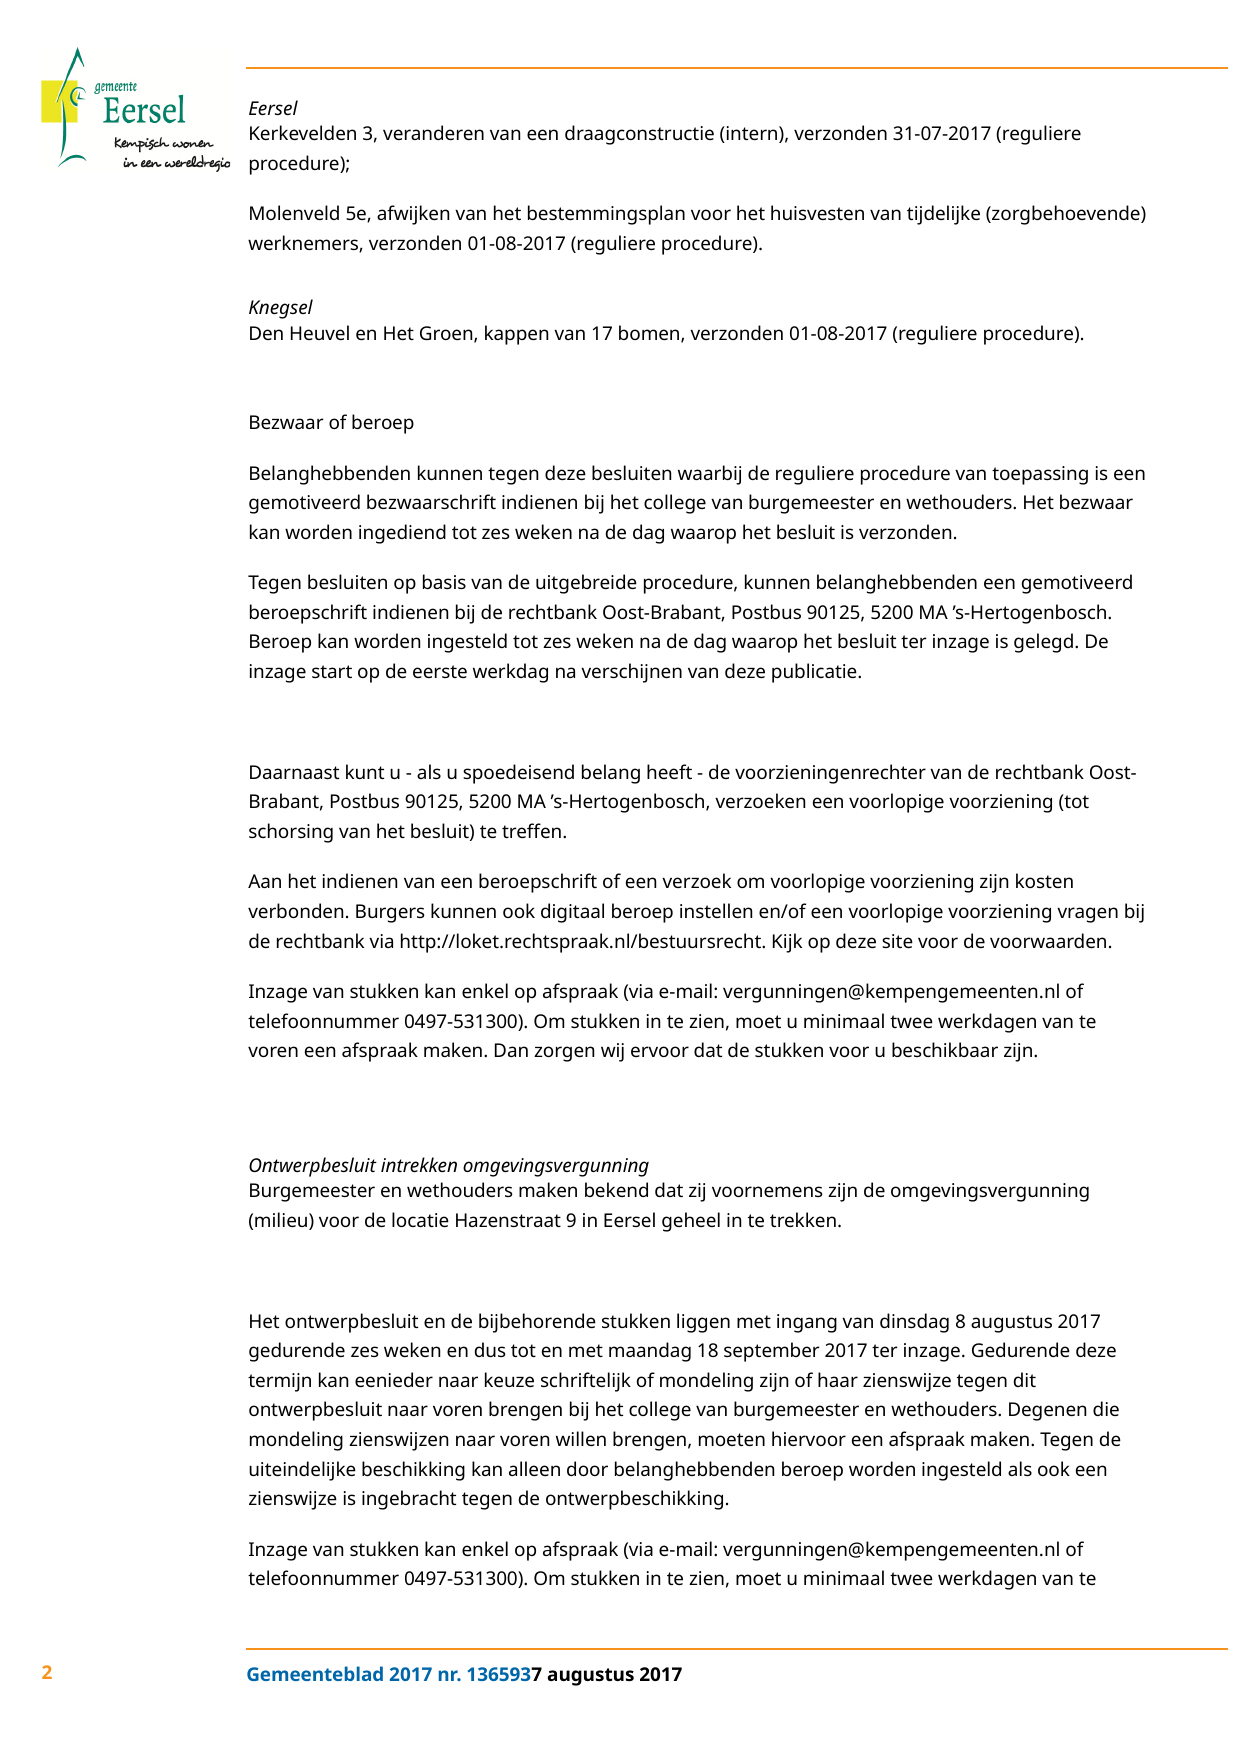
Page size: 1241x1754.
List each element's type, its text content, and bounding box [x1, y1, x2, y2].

picture [41, 47, 231, 172]
text Ontwerpbesluit intrekken omgevingsvergunning [248, 1152, 1152, 1177]
text Aan het indienen van een beroepschrift of een verzoek om voorlopige voorziening zijn kosten verbonden. Burgers kunnen ook digitaal beroep instellen en/of een voorlopige voorziening vragen bij de rechtbank via http://loket.rechtspraak.nl/bestuursrecht. Kijk op deze site voor de voorwaarden. [248, 869, 1152, 953]
text Het ontwerpbesluit en de bijbehorende stukken liggen met ingang van dinsdag 8 augustus 2017 gedurende zes weken en dus tot en met maandag 18 september 2017 ter inzage. Gedurende deze termijn kan eenieder naar keuze schriftelijk of mondeling zijn of haar zienswijze tegen dit ontwerpbesluit naar voren brengen bij het college van burgemeester en wethouders. Degenen die mondeling zienswijzen naar voren willen brengen, moeten hiervoor een afspraak maken. Tegen de uiteindelijke beschikking kan alleen door belanghebbenden beroep worden ingesteld als ook een zienswijze is ingebracht tegen de ontwerpbeschikking. [248, 1308, 1152, 1511]
text Inzage van stukken kan enkel op afspraak (via e-mail: vergunningen@kempengemeenten.nl of telefoonnummer 0497-531300). Om stukken in te zien, moet u minimaal twee werkdagen van te voren een afspraak maken. Dan zorgen wij ervoor dat de stukken voor u beschikbaar zijn. [248, 978, 1152, 1063]
text Knegsel [248, 294, 1152, 320]
text Tegen besluiten op basis van de uitgebreide procedure, kunnen belanghebbenden een gemotiveerd beroepschrift indienen bij de rechtbank Oost-Brabant, Postbus 90125, 5200 MA ’s-Hertogenbosch. Beroep kan worden ingesteld tot zes weken na de dag waarop het besluit ter inzage is gelegd. De inzage start op de eerste werkdag na verschijnen van deze publicatie. [248, 569, 1152, 684]
text Bezwaar of beroep [248, 409, 1152, 435]
text Molenveld 5e, afwijken van het bestemmingsplan voor het huisvesten van tijdelijke (zorgbehoevende) werknemers, verzonden 01-08-2017 (reguliere procedure). [248, 201, 1152, 256]
text Inzage van stukken kan enkel op afspraak (via e-mail: vergunningen@kempengemeenten.nl of telefoonnummer 0497-531300). Om stukken in te zien, moet u minimaal twee werkdagen van te [248, 1536, 1152, 1591]
text Den Heuvel en Het Groen, kappen van 17 bomen, verzonden 01-08-2017 (reguliere procedure). [248, 320, 1152, 346]
text Burgemeester en wethouders maken bekend dat zij voornemens zijn de omgevingsvergunning (milieu) voor de locatie Hazenstraat 9 in Eersel geheel in te trekken. [248, 1177, 1152, 1233]
text Daarnaast kunt u - als u spoedeisend belang heeft - de voorzieningenrechter van de rechtbank Oost-Brabant, Postbus 90125, 5200 MA ’s-Hertogenbosch, verzoeken een voorlopige voorziening (tot schorsing van het besluit) te treffen. [248, 759, 1152, 844]
text Eersel [248, 95, 1152, 121]
text Belanghebbenden kunnen tegen deze besluiten waarbij de reguliere procedure van toepassing is een gemotiveerd bezwaarschrift indienen bij het college van burgemeester en wethouders. Het bezwaar kan worden ingediend tot zes weken na de dag waarop het besluit is verzonden. [248, 460, 1152, 545]
text Kerkevelden 3, veranderen van een draagconstructie (intern), verzonden 31-07-2017 (reguliere procedure); [248, 121, 1152, 176]
